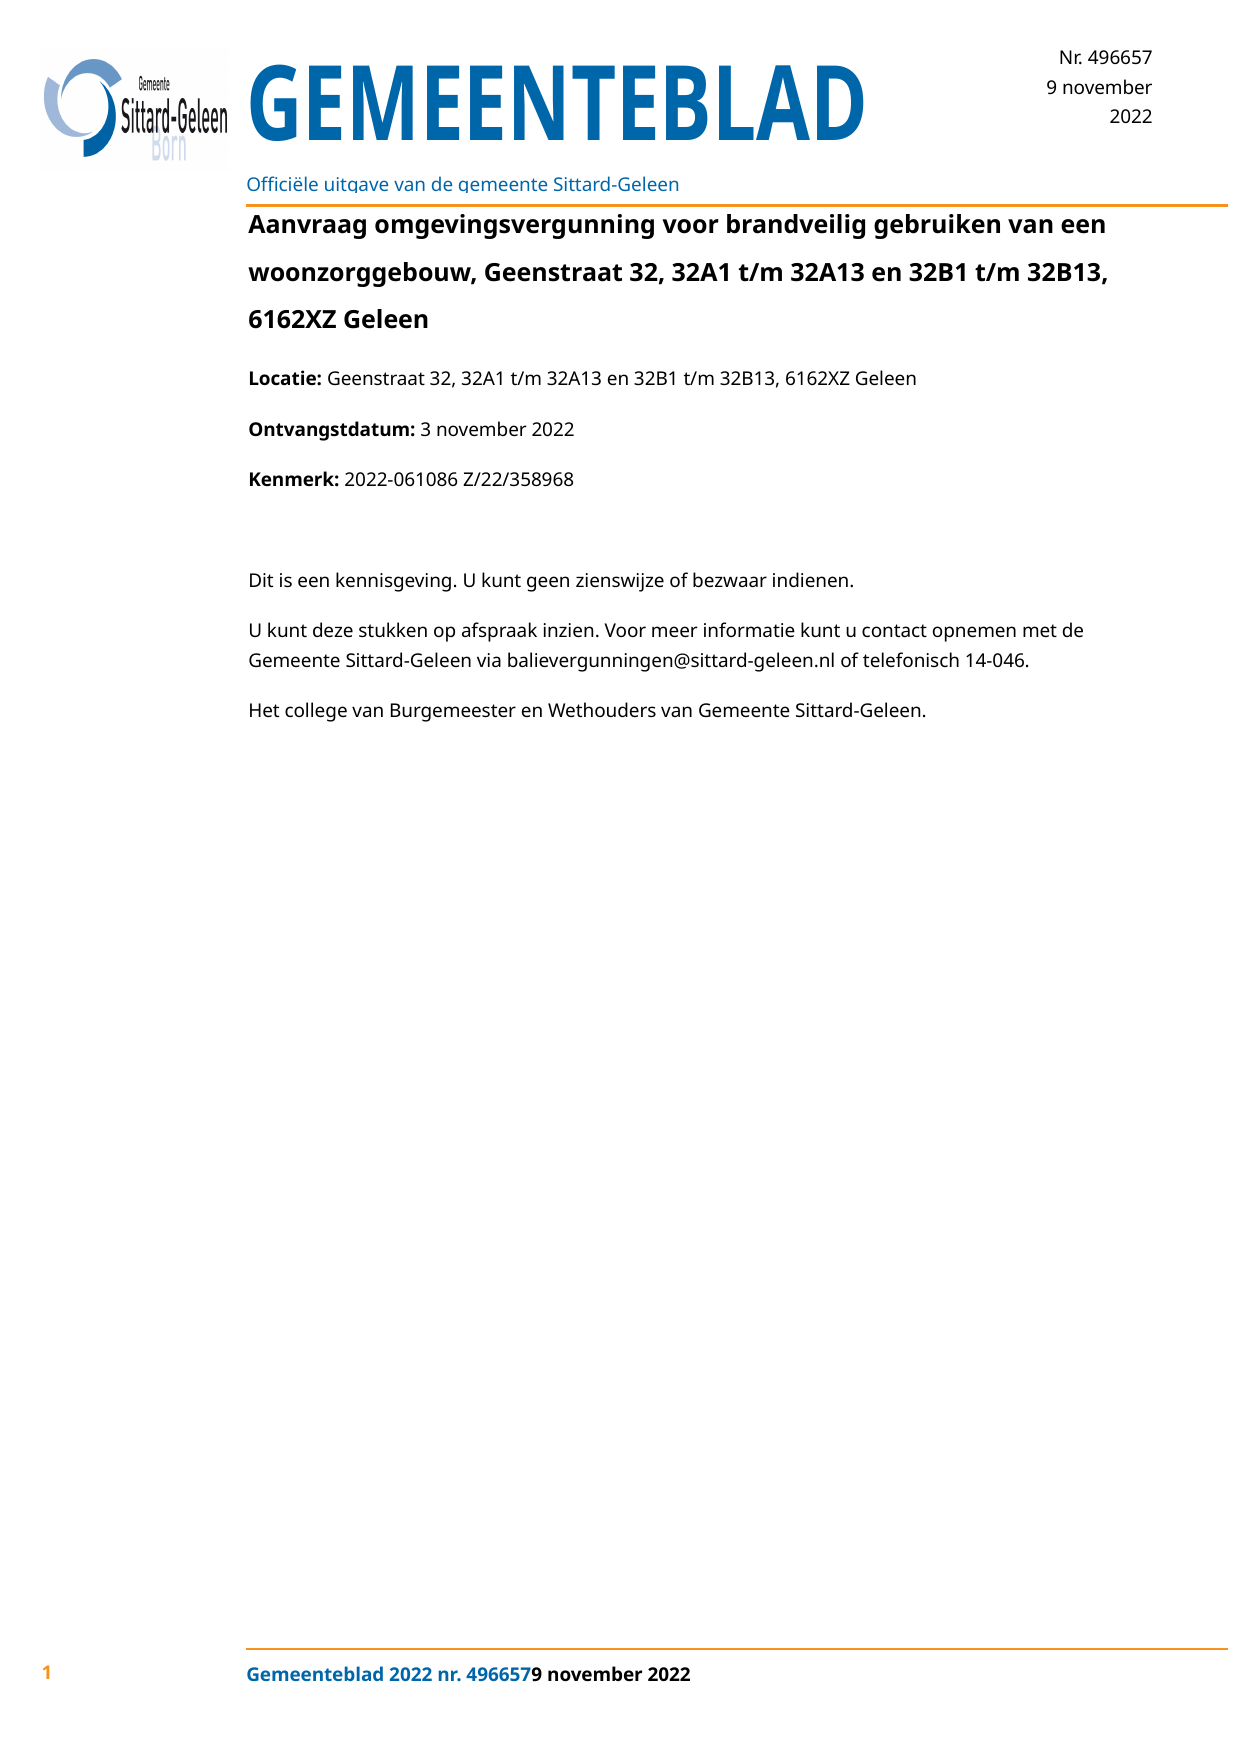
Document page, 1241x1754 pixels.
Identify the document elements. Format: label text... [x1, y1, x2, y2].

text Ontvangstdatum: 3 november 2022 [248, 416, 1152, 442]
text Het college van Burgemeester en Wethouders van Gemeente Sittard-Geleen. [248, 698, 1152, 723]
text Dit is een kennisgeving. U kunt geen zienswijze of bezwaar indienen. [248, 567, 1152, 593]
text Aanvraag omgevingsvergunning voor brandveilig gebruiken van een woonzorggebouw, Geenstraat 32, 32A1 t/m 32A13 en 32B1 t/m 32B13, 6162XZ Geleen [248, 207, 1152, 336]
text U kunt deze stukken op afspraak inzien. Voor meer informatie kunt u contact opnemen met de Gemeente Sittard-Geleen via balievergunningen@sittard-geleen.nl of telefonisch 14-046. [248, 618, 1152, 673]
text Kenmerk: 2022-061086 Z/22/358968 [248, 466, 1152, 492]
text Locatie: Geenstraat 32, 32A1 t/m 32A13 en 32B1 t/m 32B13, 6162XZ Geleen [248, 366, 1152, 391]
picture [41, 47, 231, 172]
